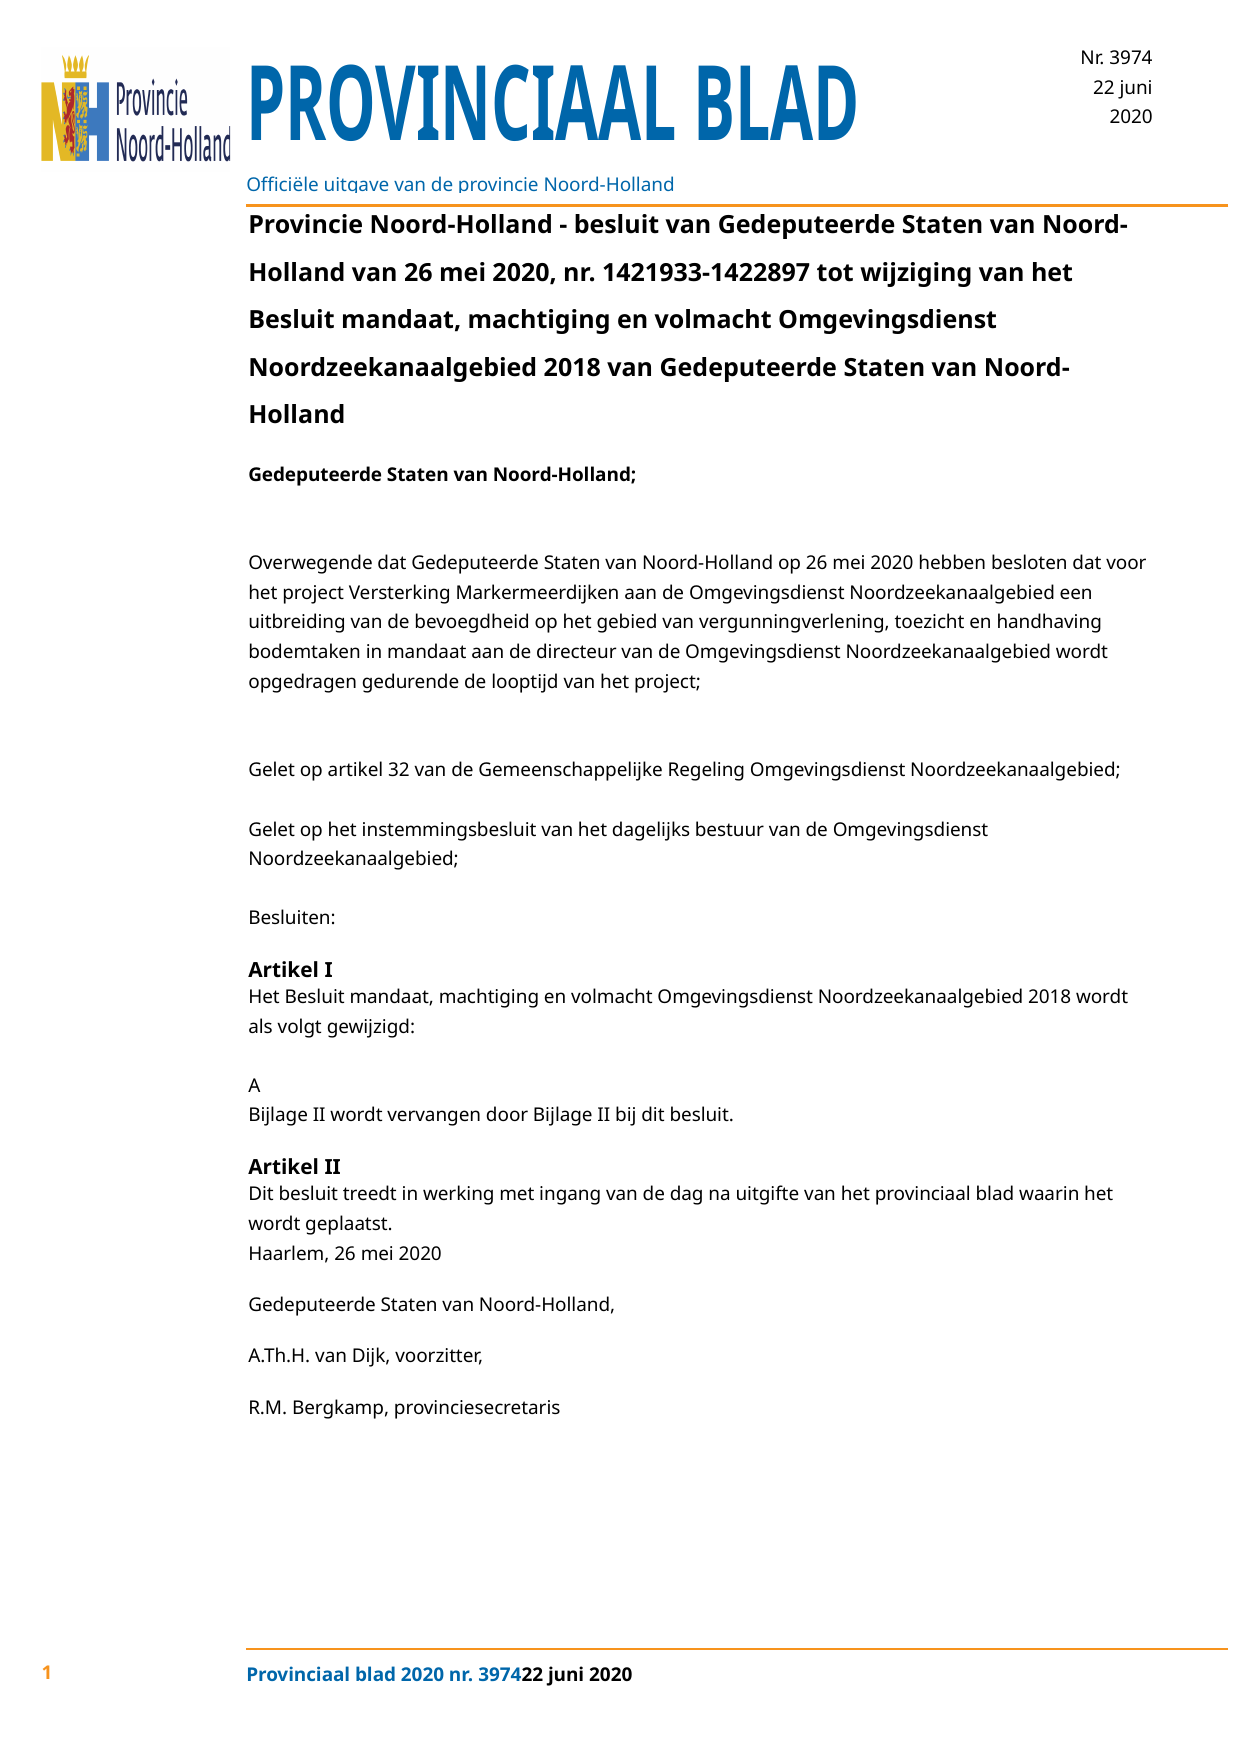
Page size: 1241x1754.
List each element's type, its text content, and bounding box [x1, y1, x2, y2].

text Gelet op artikel 32 van de Gemeenschappelijke Regeling Omgevingsdienst Noordzeekanaalgebied; [248, 757, 1152, 782]
text Besluiten: [248, 904, 1152, 930]
text Gedeputeerde Staten van Noord-Holland; [248, 461, 1152, 486]
text A.Th.H. van Dijk, voorzitter, [248, 1343, 1152, 1368]
text Gelet op het instemmingsbesluit van het dagelijks bestuur van de Omgevingsdienst Noordzeekanaalgebied; [248, 816, 1152, 871]
text Bijlage II wordt vervangen door Bijlage II bij dit besluit. [248, 1102, 1152, 1127]
text A [248, 1072, 1152, 1098]
text Gedeputeerde Staten van Noord-Holland, [248, 1291, 1152, 1317]
text Artikel II [248, 1152, 1152, 1181]
text R.M. Bergkamp, provinciesecretaris [248, 1394, 1152, 1420]
text Het Besluit mandaat, machtiging en volmacht Omgevingsdienst Noordzeekanaalgebied 2018 wordt als volgt gewijzigd: [248, 983, 1152, 1039]
text Overwegende dat Gedeputeerde Staten van Noord-Holland op 26 mei 2020 hebben besloten dat voor het project Versterking Markermeerdijken aan de Omgevingsdienst Noordzeekanaalgebied een uitbreiding van de bevoegdheid op het gebied van vergunningverlening, toezicht en handhaving bodemtaken in mandaat aan de directeur van de Omgevingsdienst Noordzeekanaalgebied wordt opgedragen gedurende de looptijd van het project; [248, 549, 1152, 693]
text Dit besluit treedt in werking met ingang van de dag na uitgifte van het provinciaal blad waarin het wordt geplaatst. [248, 1181, 1152, 1236]
text Artikel I [248, 955, 1152, 983]
picture [41, 47, 231, 172]
text Haarlem, 26 mei 2020 [248, 1240, 1152, 1265]
text Provincie Noord-Holland - besluit van Gedeputeerde Staten van Noord-Holland van 26 mei 2020, nr. 1421933-1422897 tot wijziging van het Besluit mandaat, machtiging en volmacht Omgevingsdienst Noordzeekanaalgebied 2018 van Gedeputeerde Staten van Noord-Holland [248, 207, 1152, 431]
